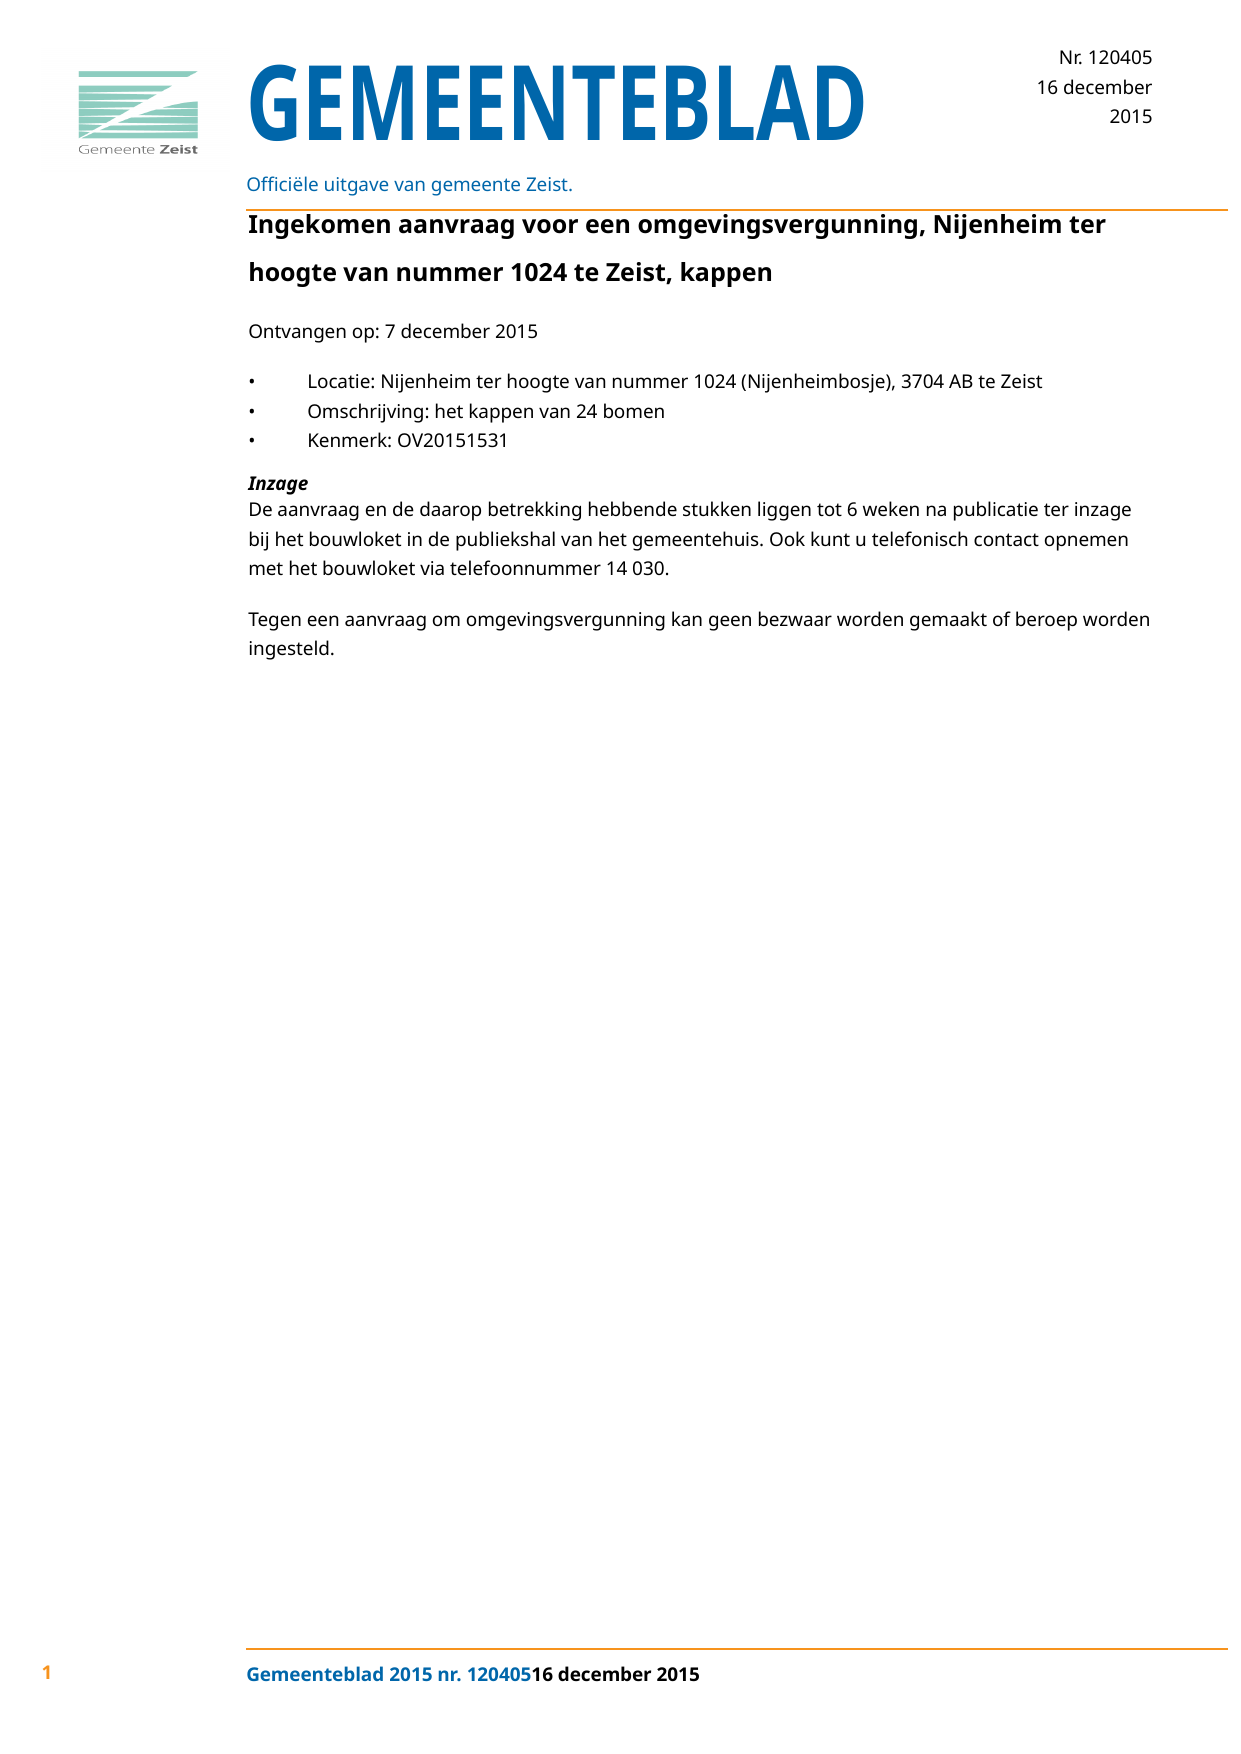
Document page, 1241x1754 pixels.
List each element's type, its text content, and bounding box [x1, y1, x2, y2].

text De aanvraag en de daarop betrekking hebbende stukken liggen tot 6 weken na publicatie ter inzage bij het bouwloket in de publiekshal van het gemeentehuis. Ook kunt u telefonisch contact opnemen met het bouwloket via telefoonnummer 14 030. [248, 496, 1152, 581]
list Kenmerk: OV20151531 [248, 427, 1152, 453]
list Locatie: Nijenheim ter hoogte van nummer 1024 (Nijenheimbosje), 3704 AB te Zeist [248, 368, 1152, 394]
text Tegen een aanvraag om omgevingsvergunning kan geen bezwaar worden gemaakt of beroep worden ingesteld. [248, 606, 1152, 661]
text Ingekomen aanvraag voor een omgevingsvergunning, Nijenheim ter hoogte van nummer 1024 te Zeist, kappen [248, 211, 1152, 288]
text Inzage [248, 471, 1152, 496]
text Ontvangen op: 7 december 2015 [248, 318, 1152, 344]
list Omschrijving: het kappen van 24 bomen [248, 398, 1152, 424]
picture [41, 47, 231, 172]
